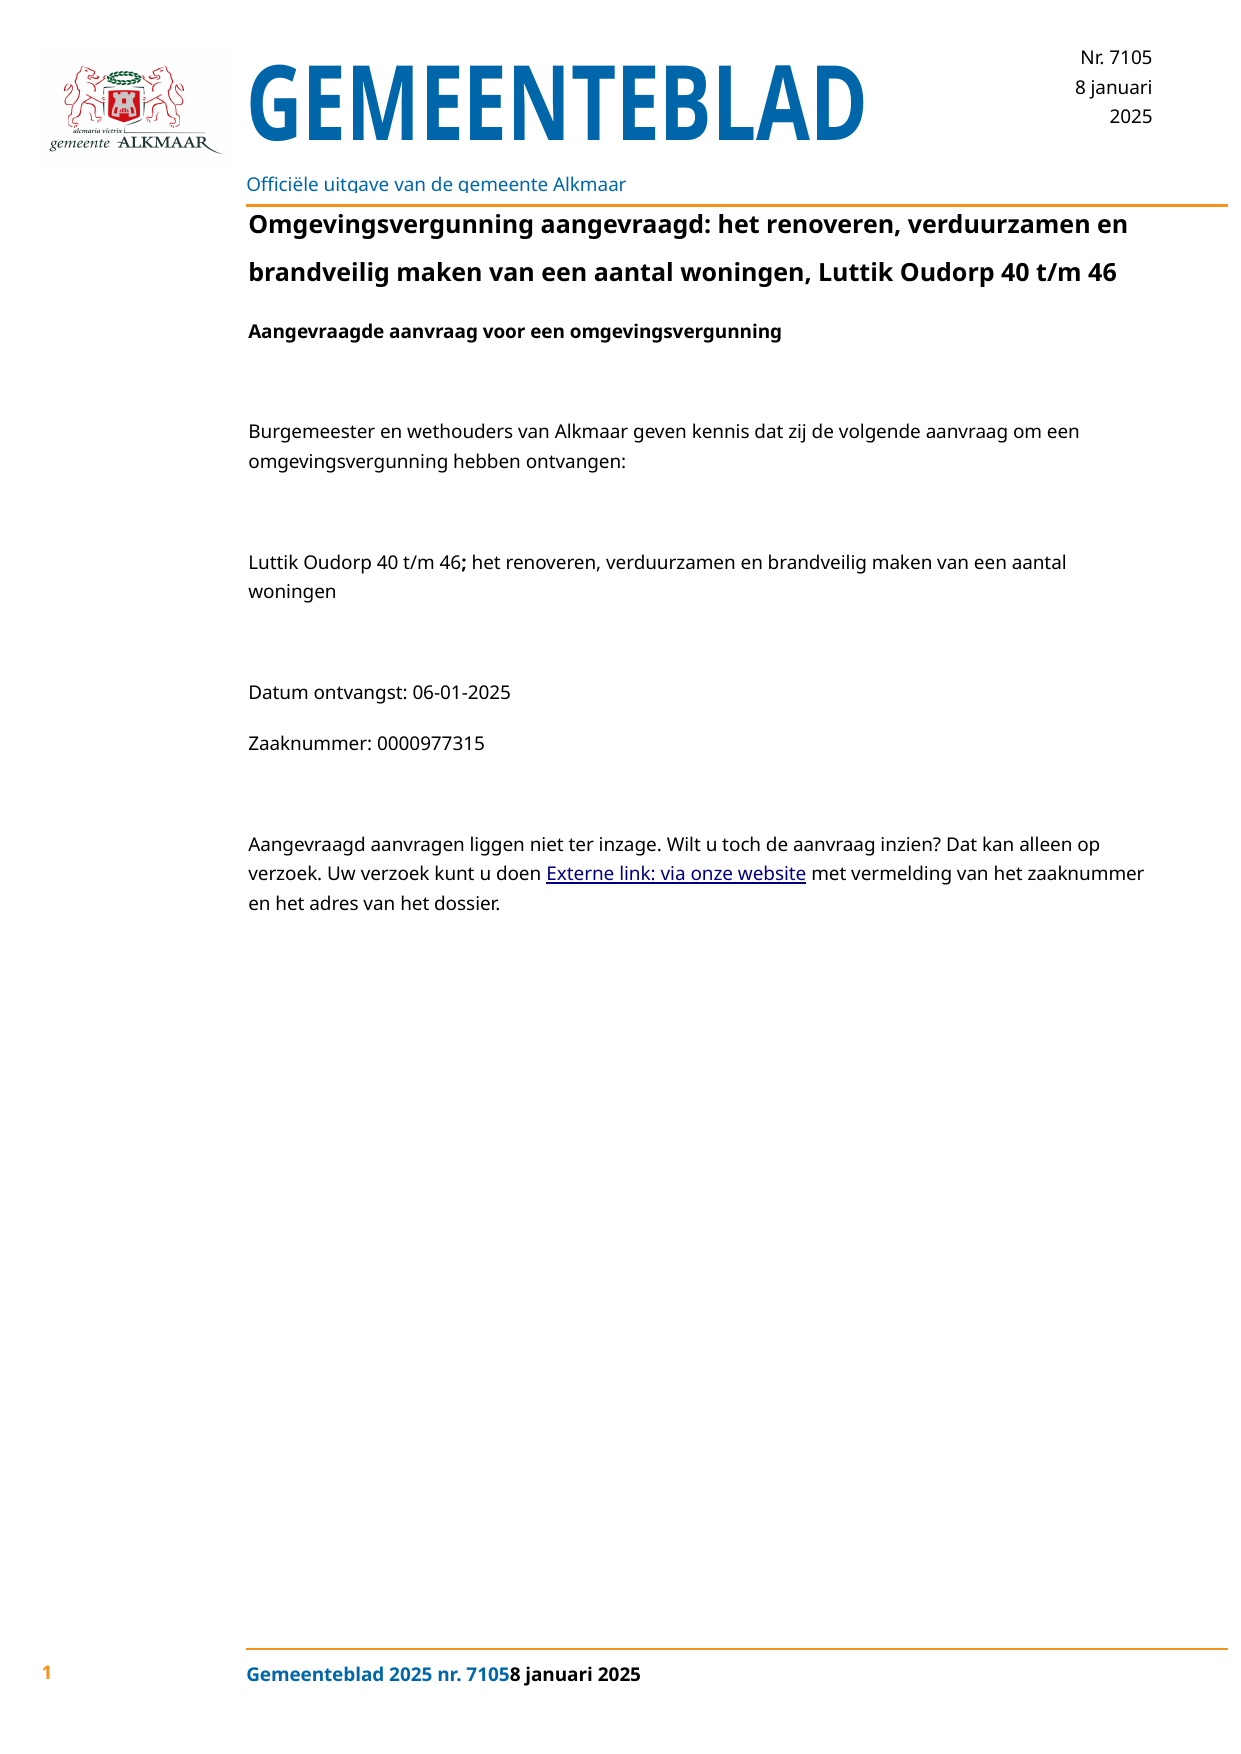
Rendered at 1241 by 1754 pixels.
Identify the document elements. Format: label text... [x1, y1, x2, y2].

text Omgevingsvergunning aangevraagd: het renoveren, verduurzamen en brandveilig maken van een aantal woningen, Luttik Oudorp 40 t/m 46 [248, 207, 1152, 288]
picture [41, 47, 231, 172]
text Datum ontvangst: 06-01-2025 [248, 679, 1152, 705]
text Luttik Oudorp 40 t/m 46; het renoveren, verduurzamen en brandveilig maken van een aantal woningen [248, 549, 1152, 604]
text Aangevraagde aanvraag voor een omgevingsvergunning [248, 318, 1152, 344]
text Zaaknummer: 0000977315 [248, 730, 1152, 756]
text Aangevraagd aanvragen liggen niet ter inzage. Wilt u toch de aanvraag inzien? Dat kan alleen op verzoek. Uw verzoek kunt u doen Externe link: via onze website met vermelding van het zaaknummer en het adres van het dossier. [248, 831, 1152, 916]
text Burgemeester en wethouders van Alkmaar geven kennis dat zij de volgende aanvraag om een omgevingsvergunning hebben ontvangen: [248, 419, 1152, 474]
